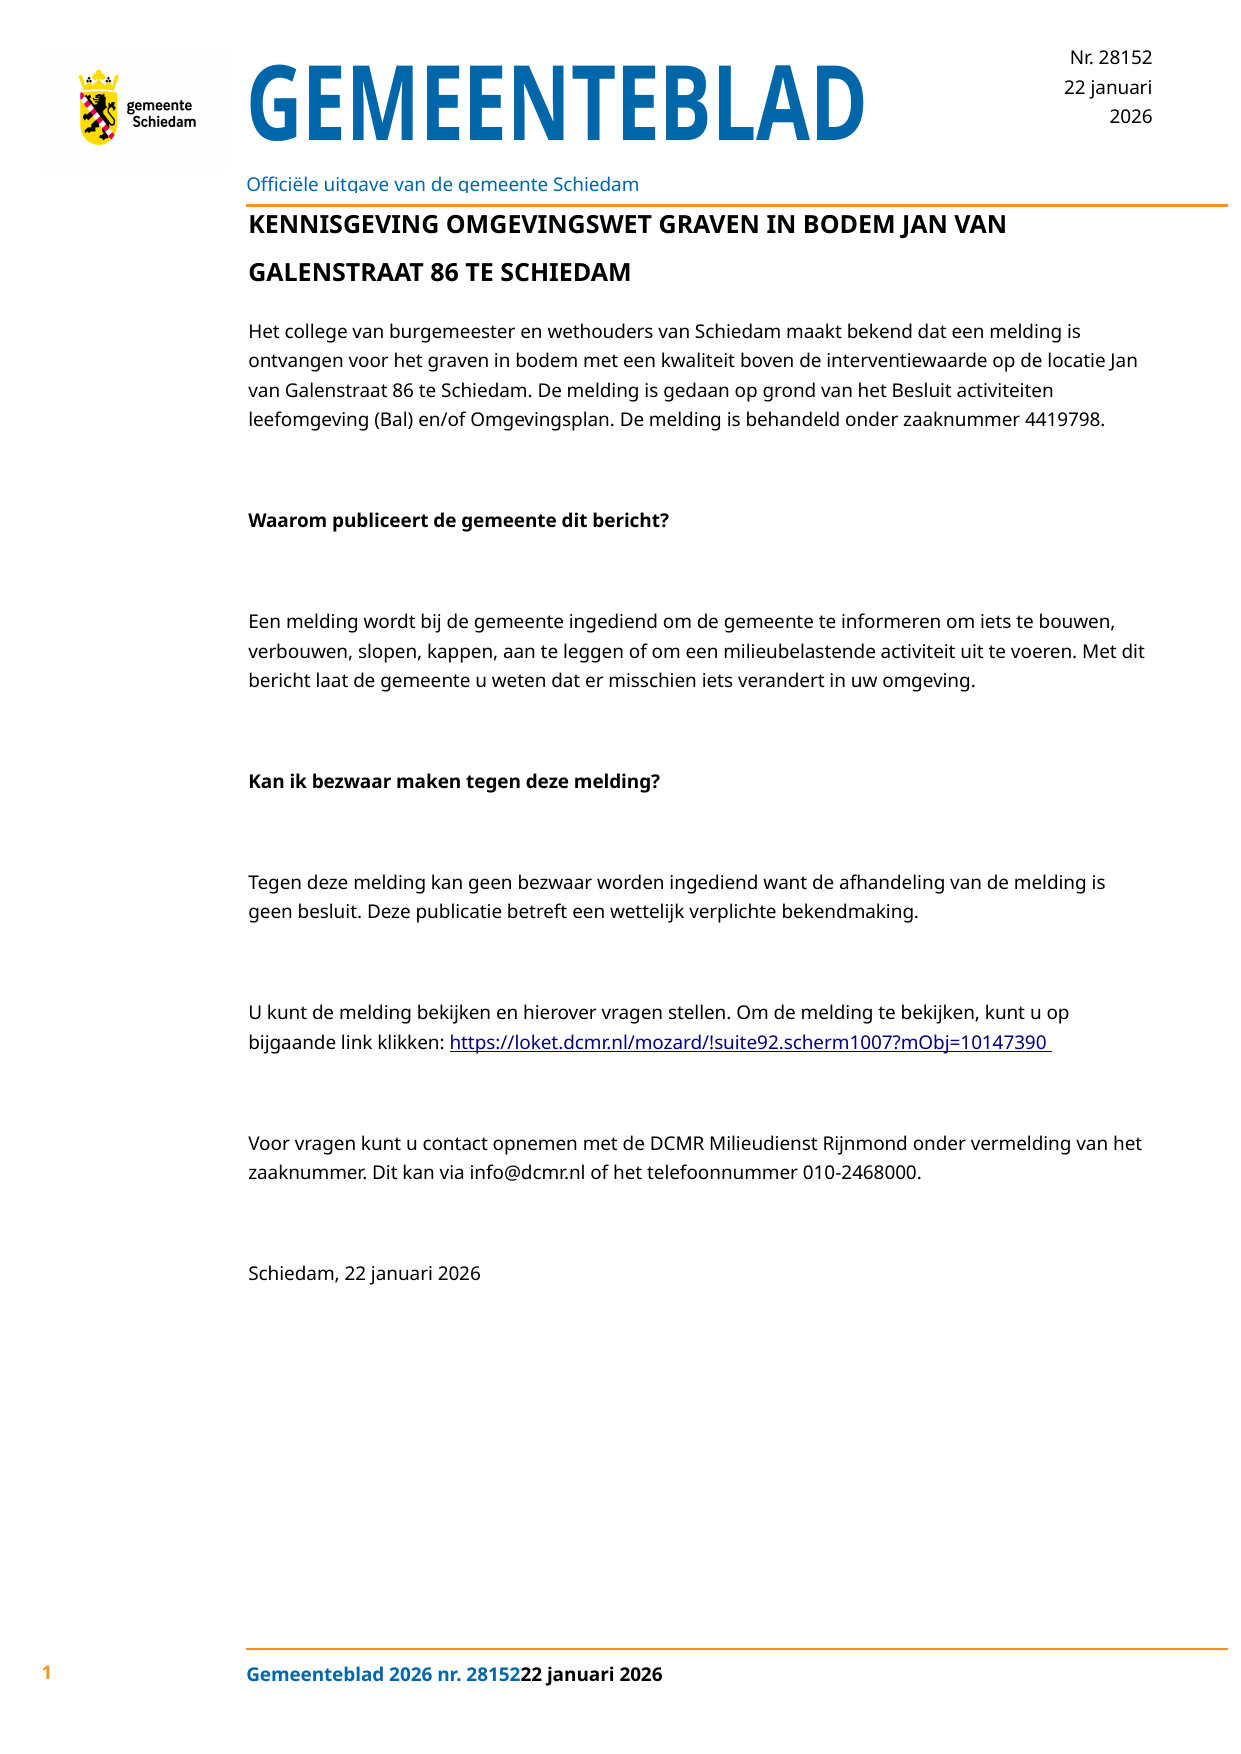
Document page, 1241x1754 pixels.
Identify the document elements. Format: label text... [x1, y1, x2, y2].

text Het college van burgemeester en wethouders van Schiedam maakt bekend dat een melding is ontvangen voor het graven in bodem met een kwaliteit boven de interventiewaarde op de locatie Jan van Galenstraat 86 te Schiedam. De melding is gedaan op grond van het Besluit activiteiten leefomgeving (Bal) en/of Omgevingsplan. De melding is behandeld onder zaaknummer 4419798. [248, 318, 1152, 432]
text Tegen deze melding kan geen bezwaar worden ingediend want de afhandeling van de melding is geen besluit. Deze publicatie betreft een wettelijk verplichte bekendmaking. [248, 869, 1152, 924]
text Schiedam, 22 januari 2026 [248, 1260, 1152, 1286]
picture [41, 47, 231, 172]
text Voor vragen kunt u contact opnemen met de DCMR Milieudienst Rijnmond onder vermelding van het zaaknummer. Dit kan via info@dcmr.nl of het telefoonnummer 010‑2468000. [248, 1130, 1152, 1185]
text Waarom publiceert de gemeente dit bericht? [248, 507, 1152, 533]
text U kunt de melding bekijken en hierover vragen stellen. Om de melding te bekijken, kunt u op bijgaande link klikken: https://loket.dcmr.nl/mozard/!suite92.scherm1007?mObj=10147390 [248, 999, 1152, 1055]
text Kan ik bezwaar maken tegen deze melding? [248, 768, 1152, 794]
text KENNISGEVING OMGEVINGSWET GRAVEN IN BODEM JAN VAN GALENSTRAAT 86 TE SCHIEDAM [248, 207, 1152, 288]
text Een melding wordt bij de gemeente ingediend om de gemeente te informeren om iets te bouwen, verbouwen, slopen, kappen, aan te leggen of om een milieubelastende activiteit uit te voeren. Met dit bericht laat de gemeente u weten dat er misschien iets verandert in uw omgeving. [248, 608, 1152, 693]
